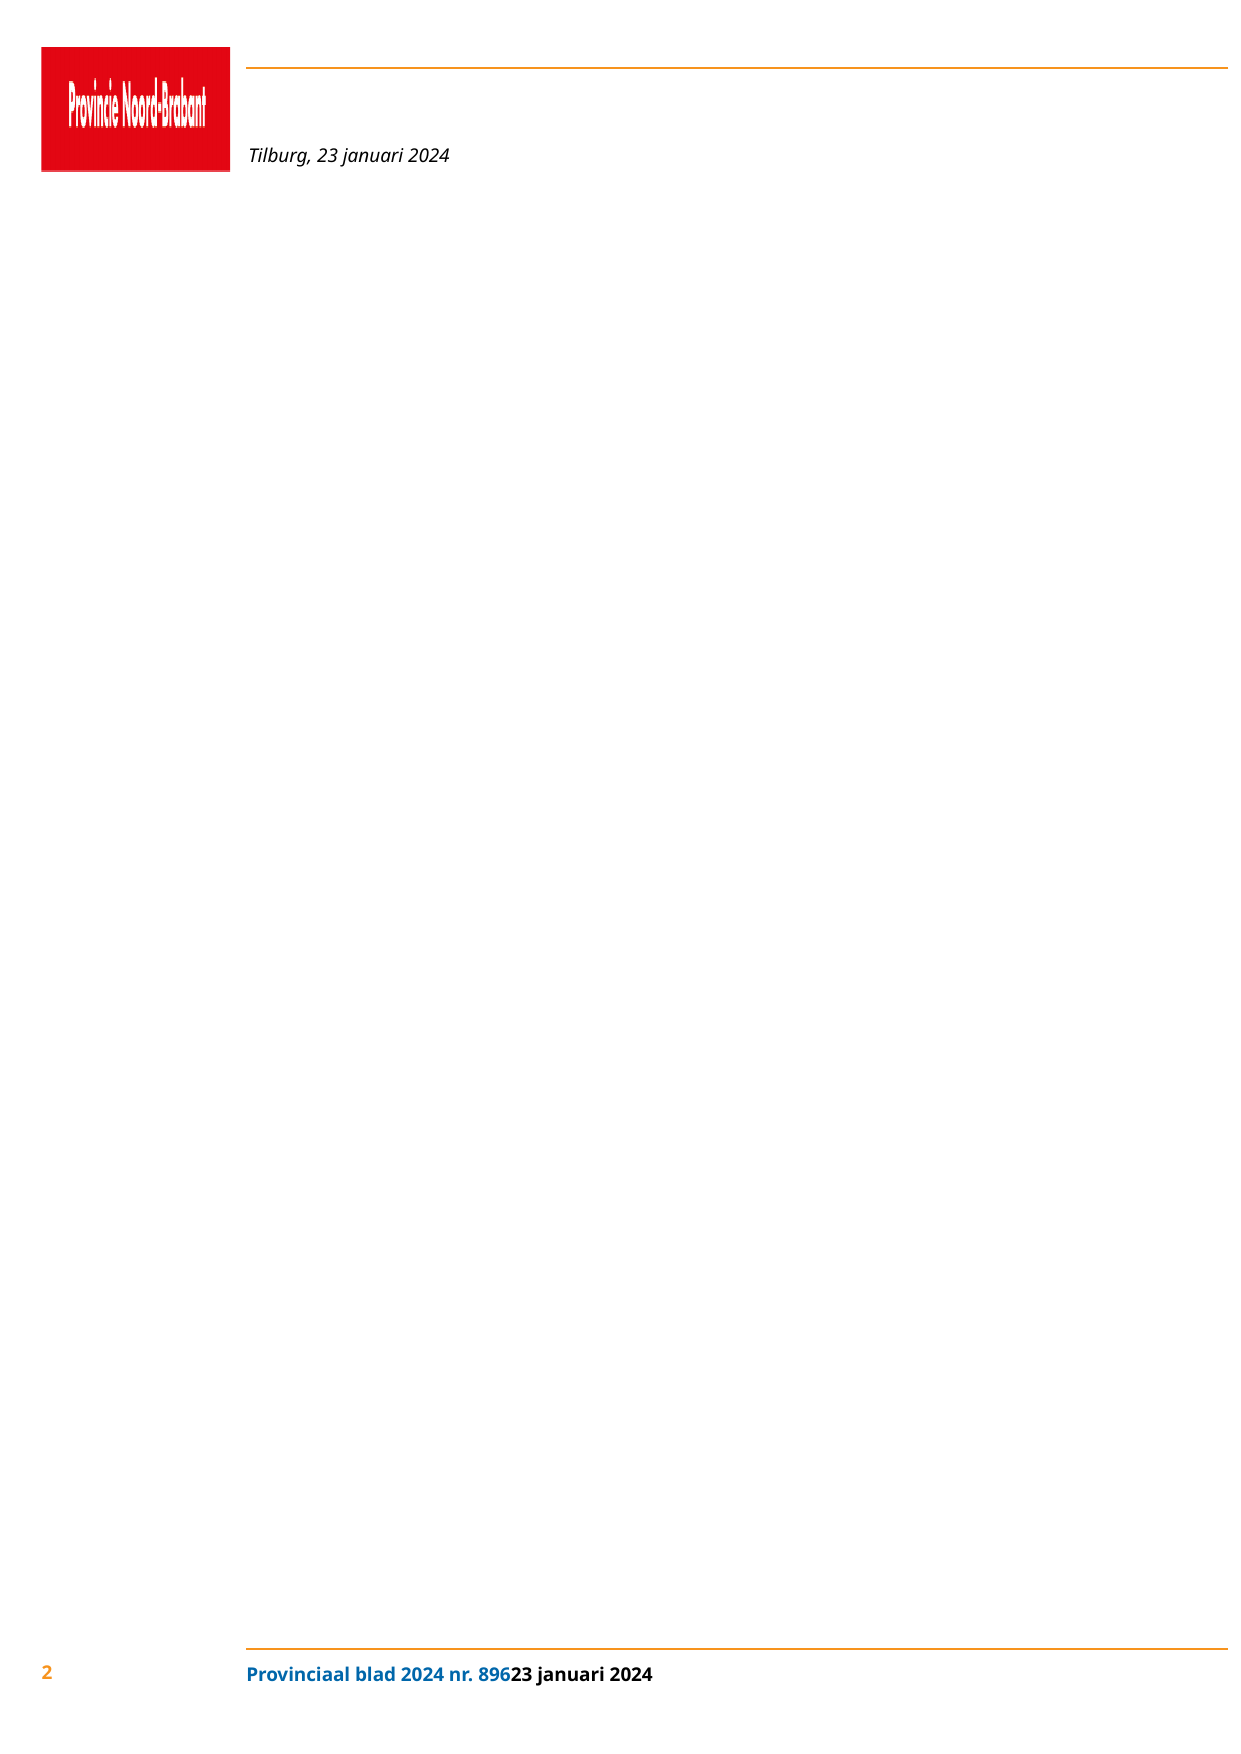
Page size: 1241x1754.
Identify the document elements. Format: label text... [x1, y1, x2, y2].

picture [41, 47, 231, 172]
text Tilburg, 23 januari 2024 [248, 143, 1152, 168]
